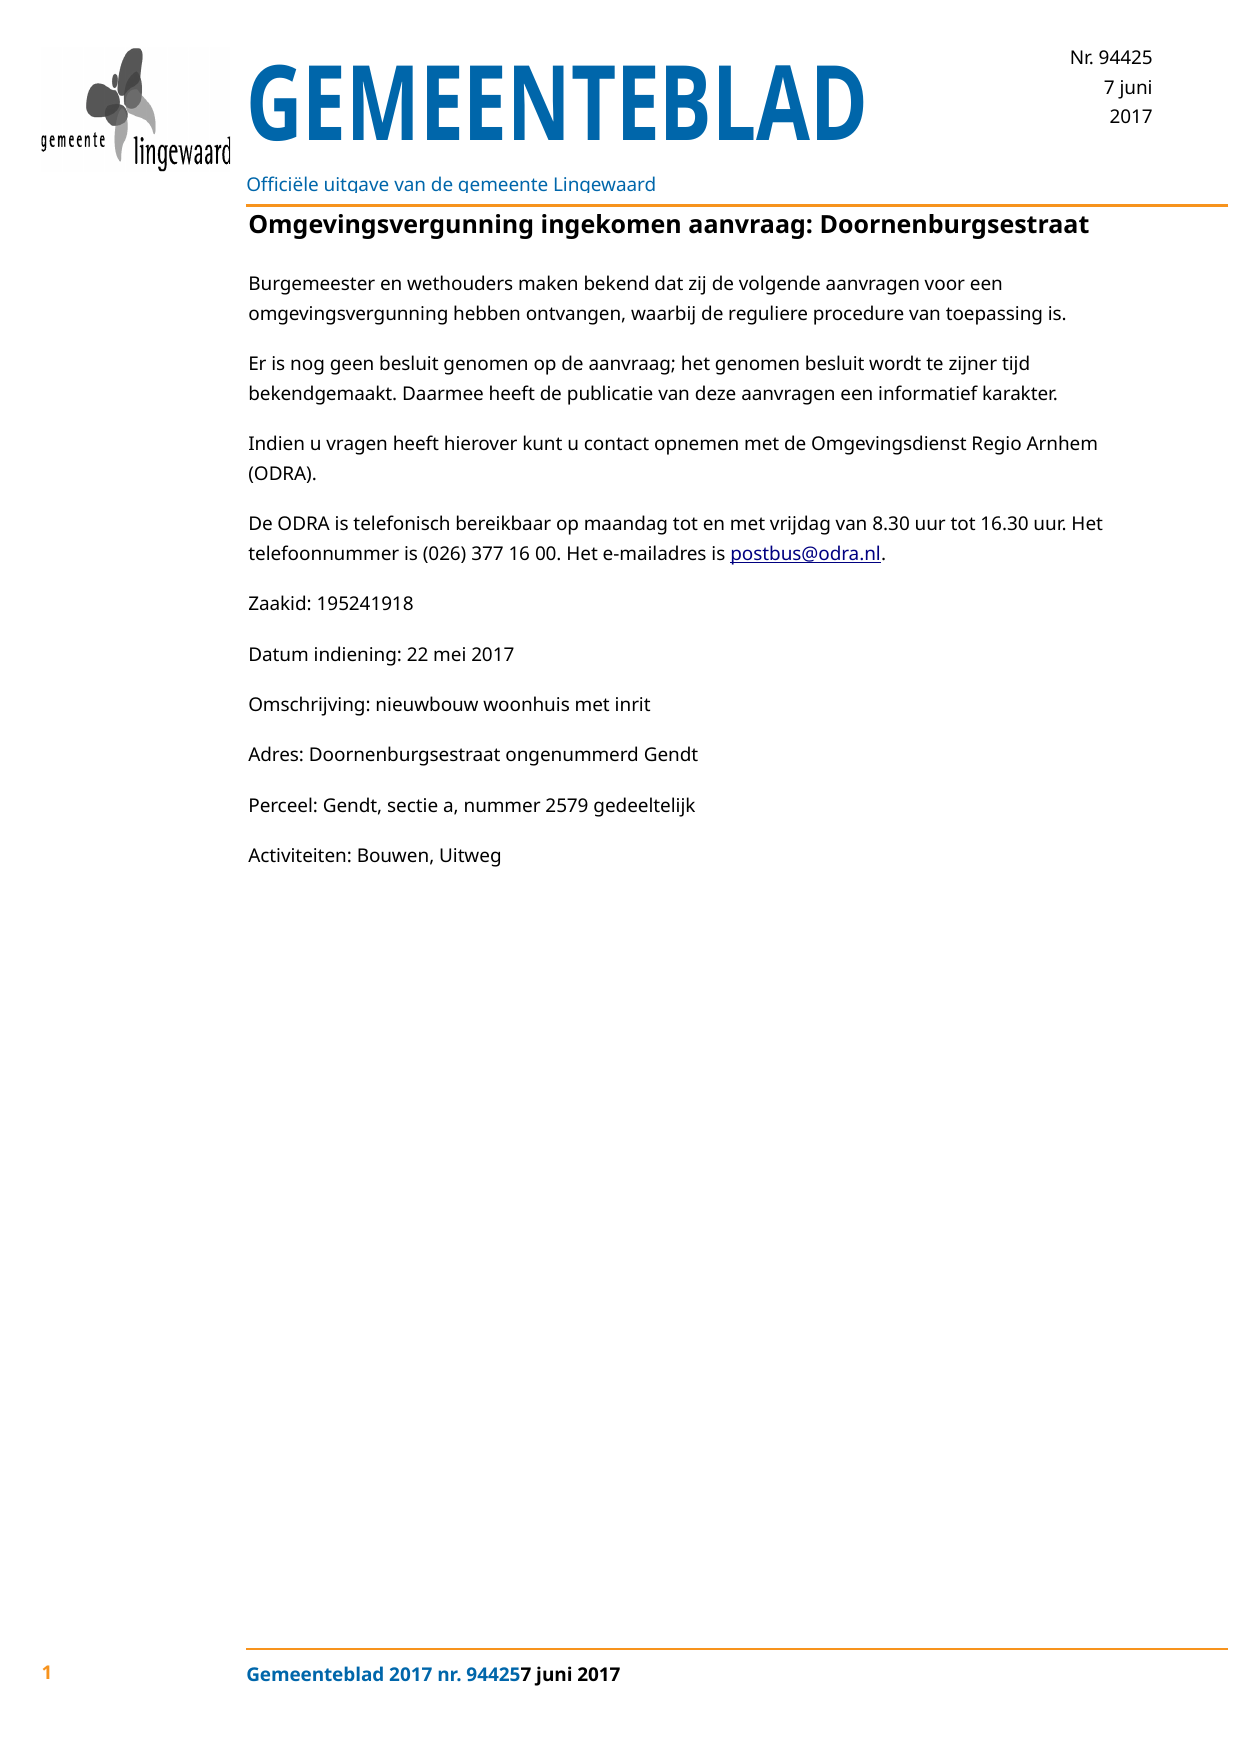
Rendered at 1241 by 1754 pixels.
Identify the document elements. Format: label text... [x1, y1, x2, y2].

text Zaakid: 195241918 [248, 590, 1152, 616]
text Burgemeester en wethouders maken bekend dat zij de volgende aanvragen voor een omgevingsvergunning hebben ontvangen, waarbij de reguliere procedure van toepassing is. [248, 270, 1152, 326]
text Omgevingsvergunning ingekomen aanvraag: Doornenburgsestraat [248, 207, 1152, 241]
text Datum indiening: 22 mei 2017 [248, 641, 1152, 666]
text Activiteiten: Bouwen, Uitweg [248, 842, 1152, 868]
picture [41, 47, 231, 172]
text Indien u vragen heeft hierover kunt u contact opnemen met de Omgevingsdienst Regio Arnhem (ODRA). [248, 430, 1152, 486]
text Er is nog geen besluit genomen op de aanvraag; het genomen besluit wordt te zijner tijd bekendgemaakt. Daarmee heeft de publicatie van deze aanvragen een informatief karakter. [248, 350, 1152, 406]
text De ODRA is telefonisch bereikbaar op maandag tot en met vrijdag van 8.30 uur tot 16.30 uur. Het telefoonnummer is (026) 377 16 00. Het e-mailadres is postbus@odra.nl. [248, 510, 1152, 566]
text Adres: Doornenburgsestraat ongenummerd Gendt [248, 742, 1152, 767]
text Perceel: Gendt, sectie a, nummer 2579 gedeeltelijk [248, 792, 1152, 818]
text Omschrijving: nieuwbouw woonhuis met inrit [248, 691, 1152, 717]
